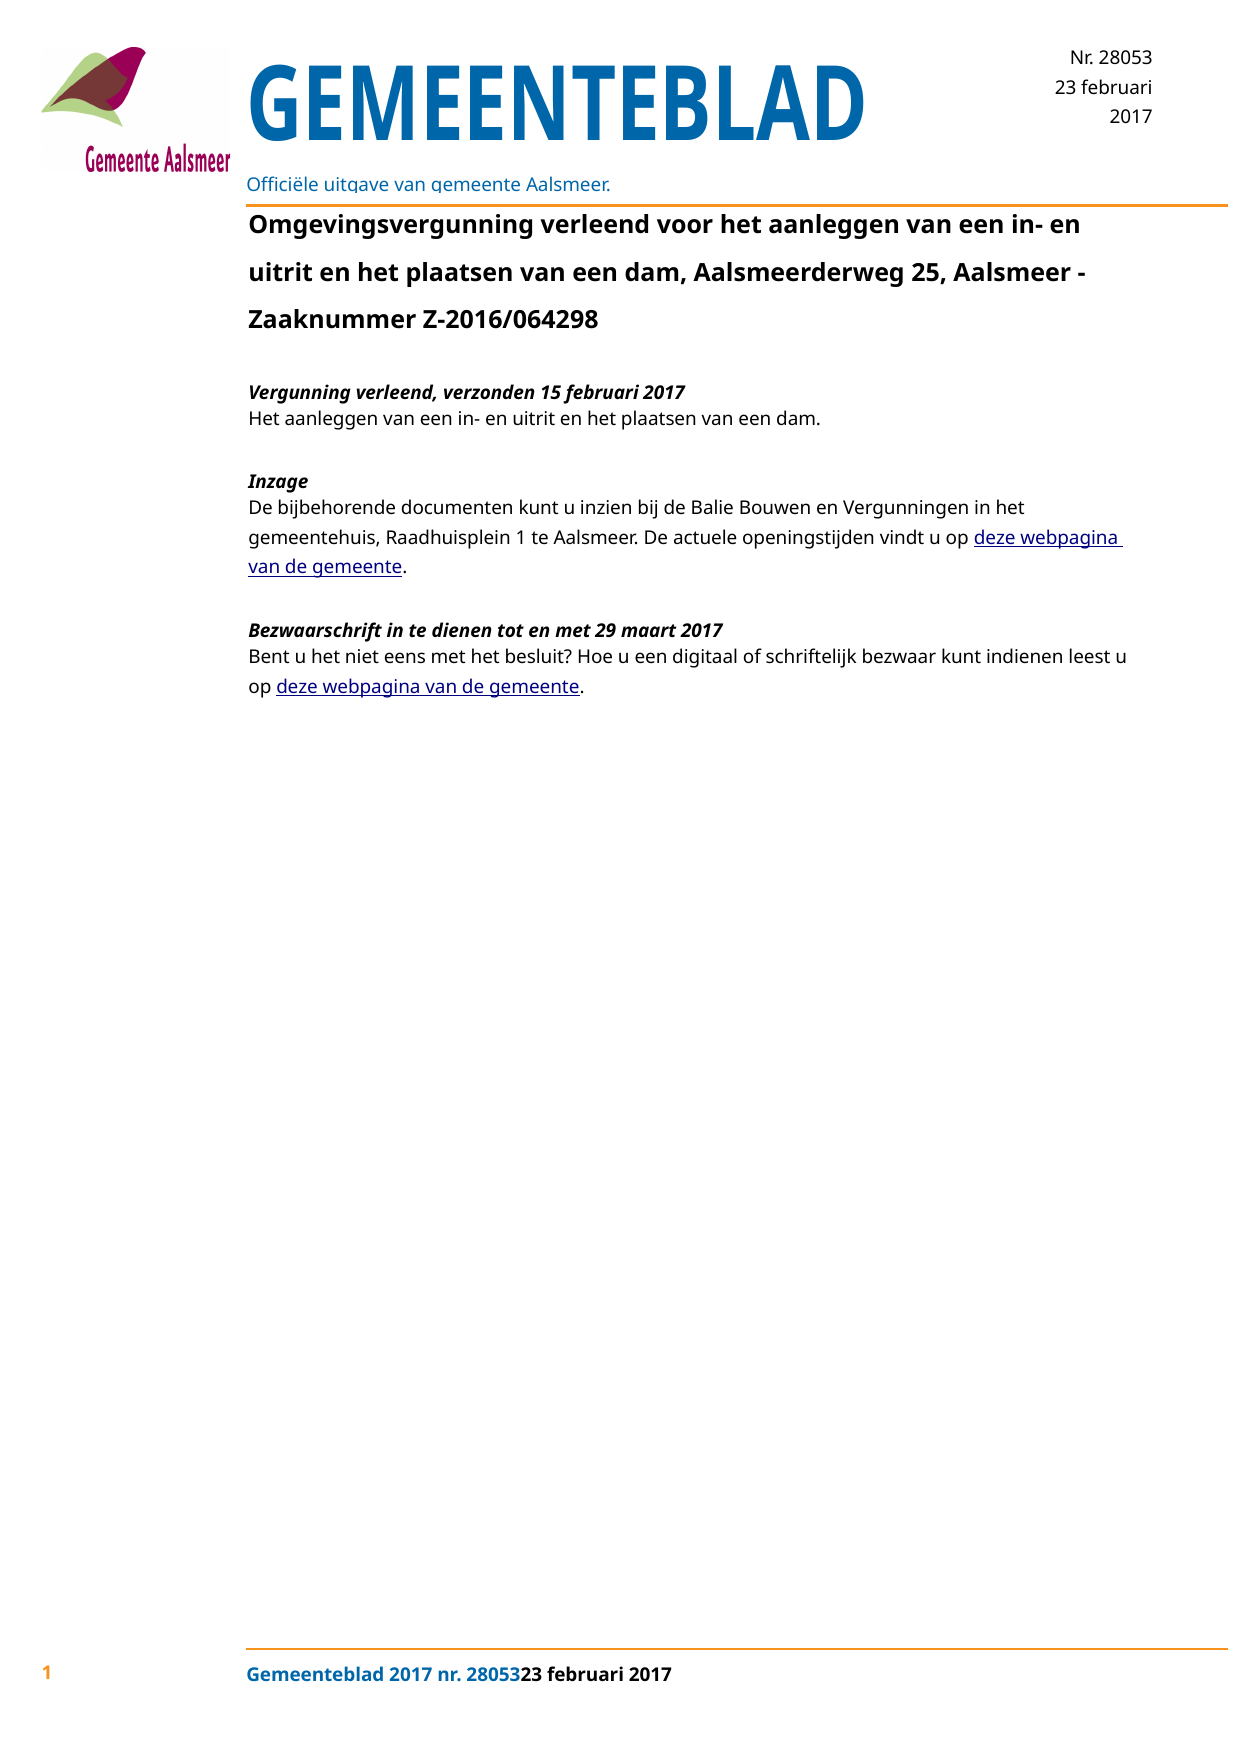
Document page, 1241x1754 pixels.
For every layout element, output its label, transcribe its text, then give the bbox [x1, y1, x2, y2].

picture [41, 47, 231, 172]
text Bent u het niet eens met het besluit? Hoe u een digitaal of schriftelijk bezwaar kunt indienen leest u op deze webpagina van de gemeente. [248, 643, 1152, 699]
text Omgevingsvergunning verleend voor het aanleggen van een in- en uitrit en het plaatsen van een dam, Aalsmeerderweg 25, Aalsmeer - Zaaknummer Z-2016/064298 [248, 207, 1152, 336]
text Het aanleggen van een in- en uitrit en het plaatsen van een dam. [248, 405, 1152, 431]
text Bezwaarschrift in te dienen tot en met 29 maart 2017 [248, 618, 1152, 643]
text Vergunning verleend, verzonden 15 februari 2017 [248, 379, 1152, 405]
text De bijbehorende documenten kunt u inzien bij de Balie Bouwen en Vergunningen in het gemeentehuis, Raadhuisplein 1 te Aalsmeer. De actuele openingstijden vindt u op deze webpagina van de gemeente. [248, 494, 1152, 579]
text Inzage [248, 469, 1152, 494]
